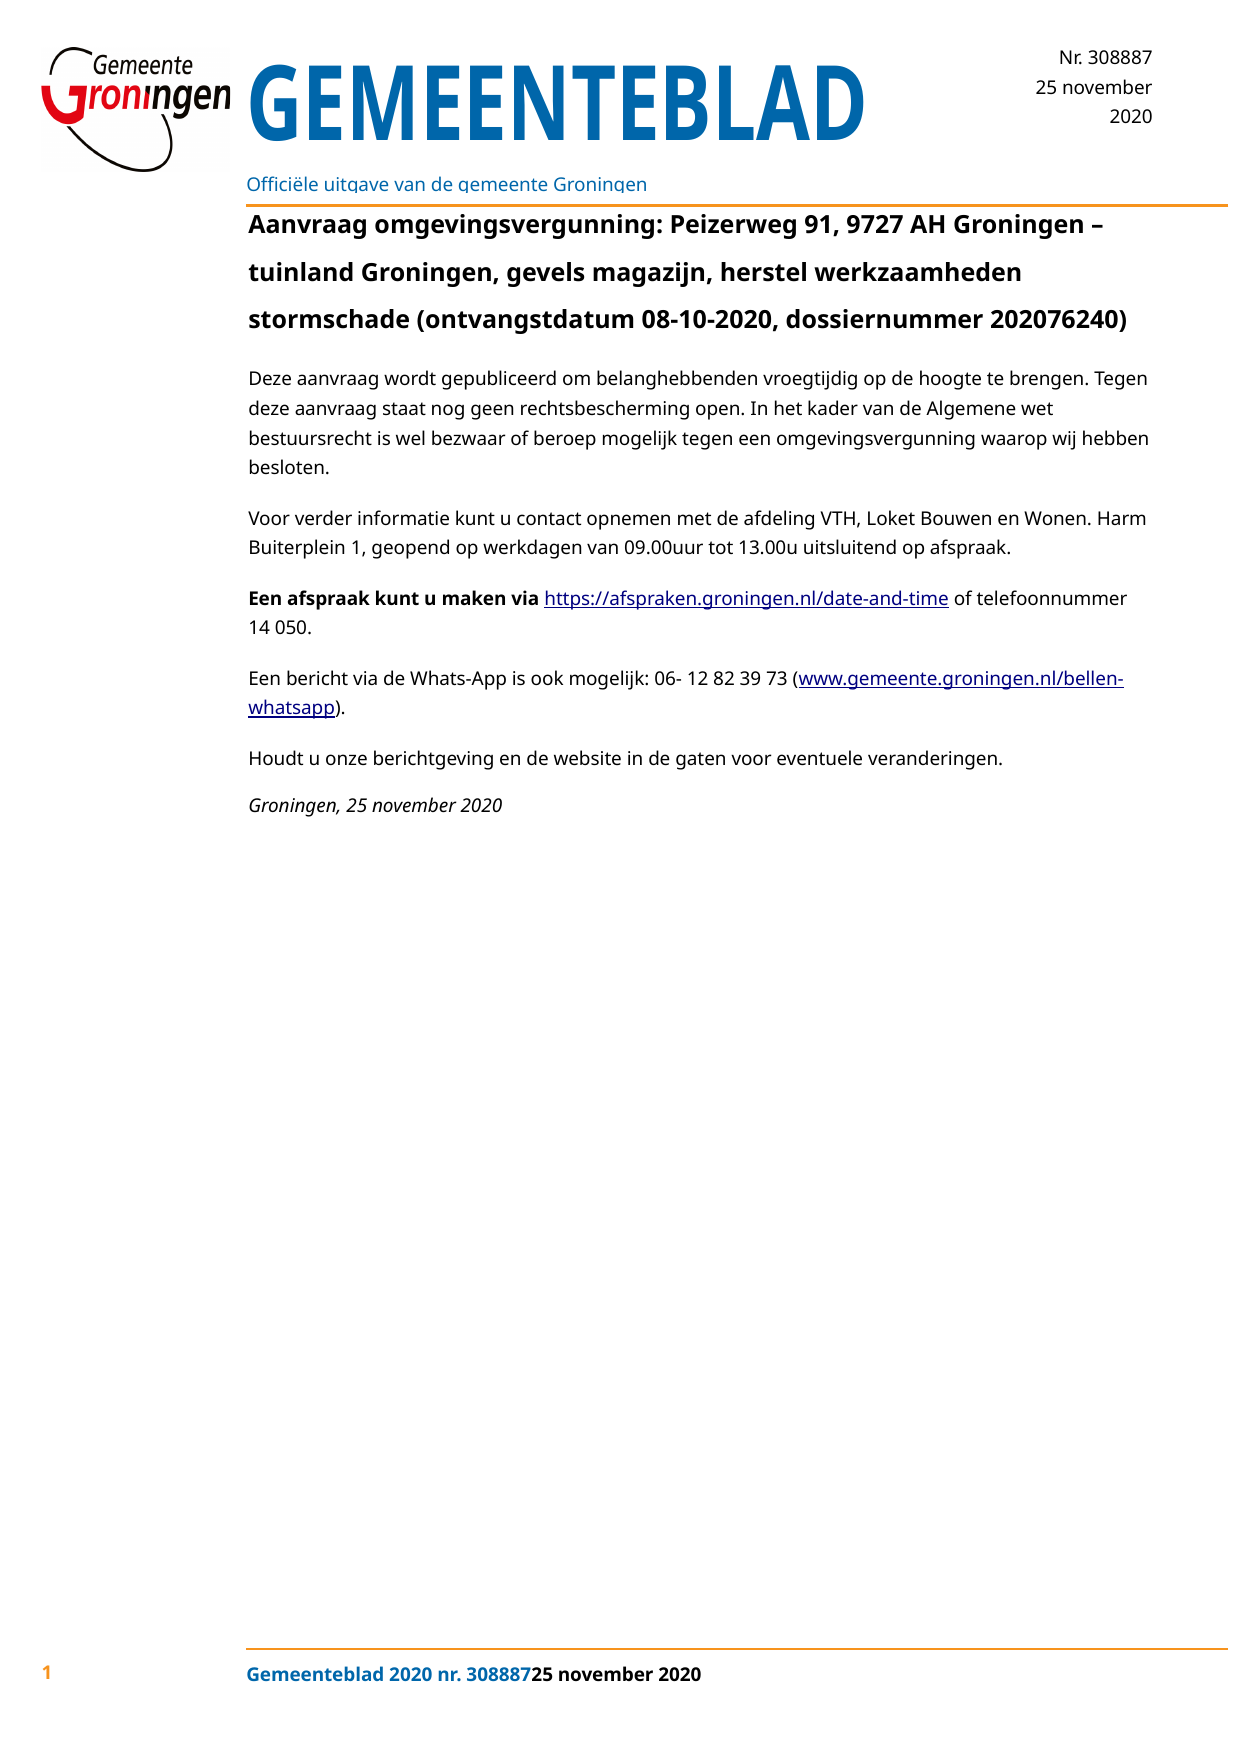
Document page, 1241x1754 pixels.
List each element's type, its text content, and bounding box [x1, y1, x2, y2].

text Aanvraag omgevingsvergunning: Peizerweg 91, 9727 AH Groningen – tuinland Groningen, gevels magazijn, herstel werkzaamheden stormschade (ontvangstdatum 08-10-2020, dossiernummer 202076240) [248, 207, 1152, 336]
text Een afspraak kunt u maken via https://afspraken.groningen.nl/date-and-time of telefoonnummer 14 050. [248, 585, 1152, 640]
text Groningen, 25 november 2020 [248, 792, 1152, 818]
picture [41, 47, 231, 172]
text Voor verder informatie kunt u contact opnemen met de afdeling VTH, Loket Bouwen en Wonen. Harm Buiterplein 1, geopend op werkdagen van 09.00uur tot 13.00u uitsluitend op afspraak. [248, 505, 1152, 560]
text Deze aanvraag wordt gepubliceerd om belanghebbenden vroegtijdig op de hoogte te brengen. Tegen deze aanvraag staat nog geen rechtsbescherming open. In het kader van de Algemene wet bestuursrecht is wel bezwaar of beroep mogelijk tegen een omgevingsvergunning waarop wij hebben besloten. [248, 366, 1152, 480]
text Een bericht via de Whats-App is ook mogelijk: 06- 12 82 39 73 (www.gemeente.groningen.nl/bellen-whatsapp). [248, 665, 1152, 720]
text Houdt u onze berichtgeving en de website in de gaten voor eventuele veranderingen. [248, 745, 1152, 770]
